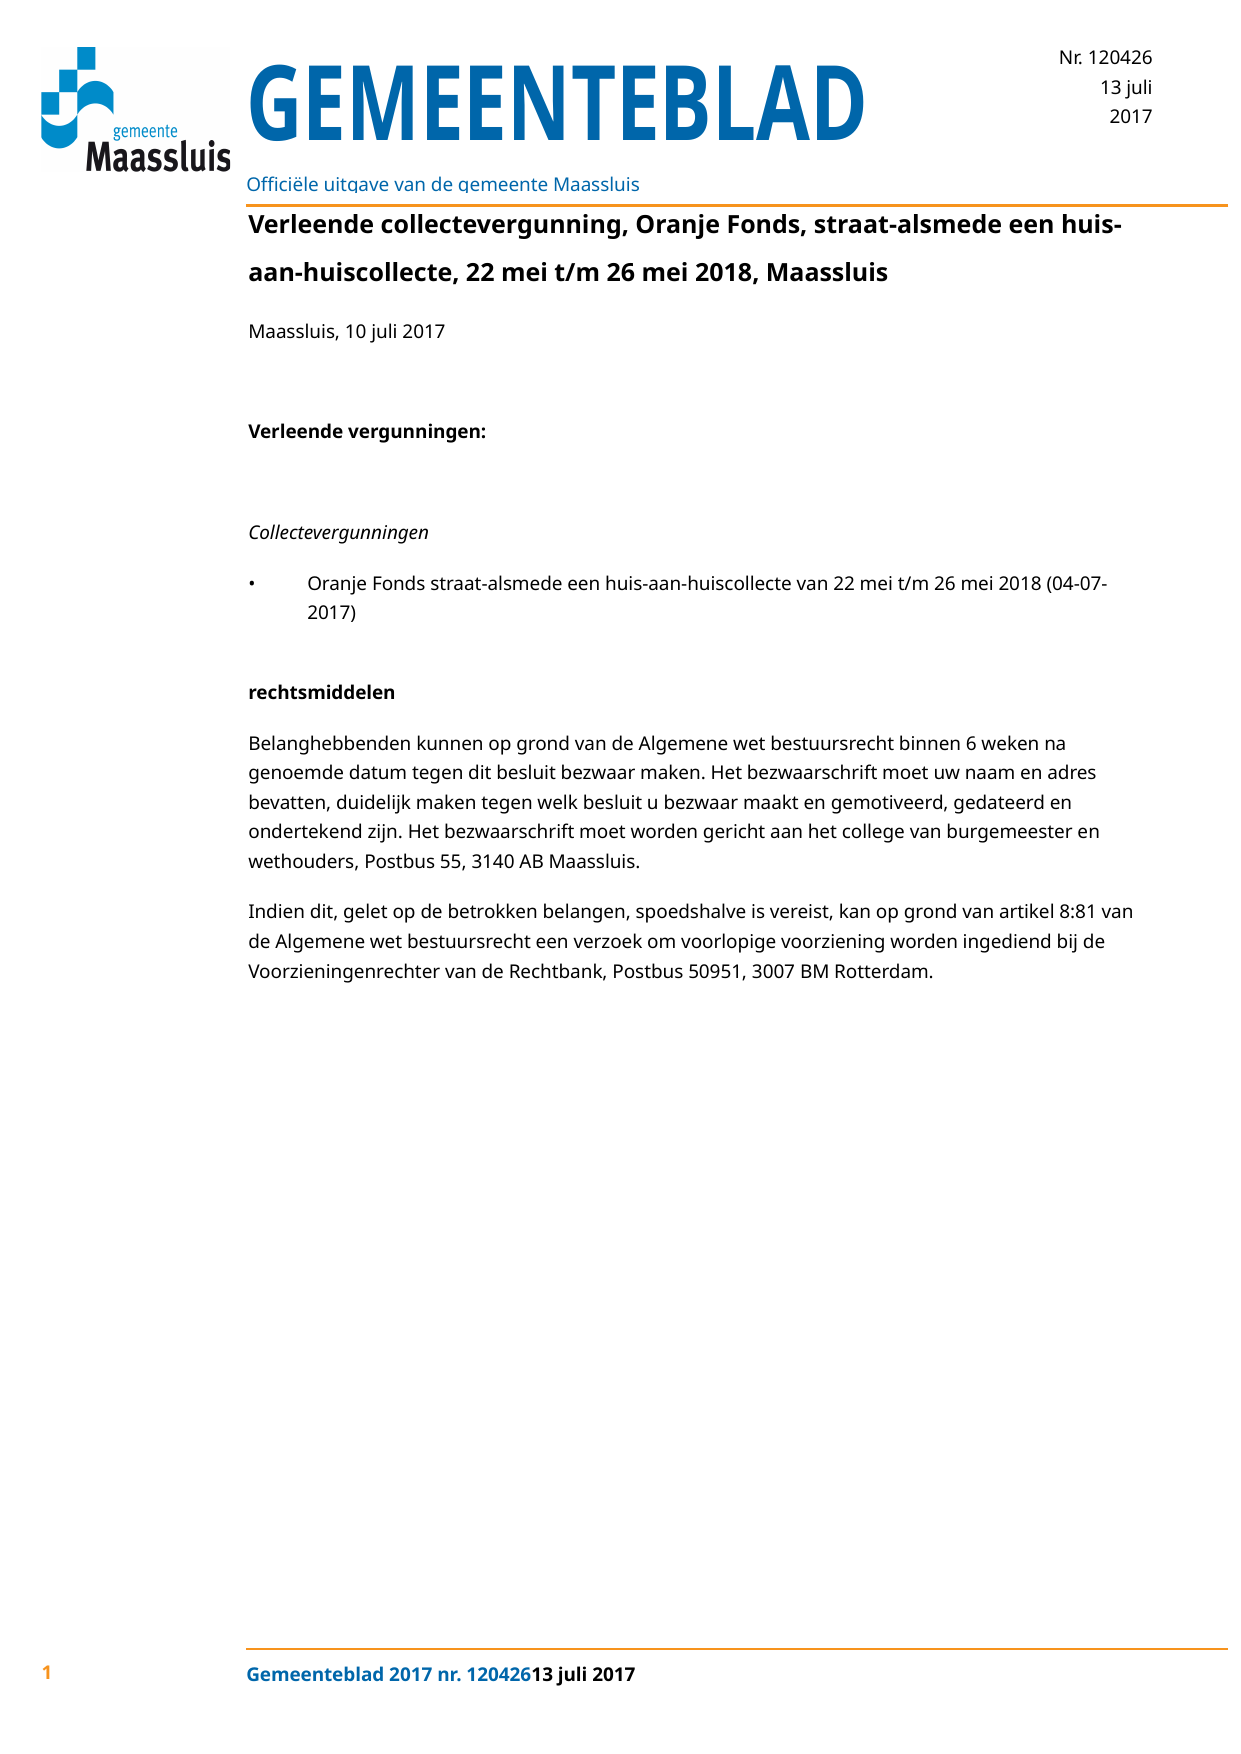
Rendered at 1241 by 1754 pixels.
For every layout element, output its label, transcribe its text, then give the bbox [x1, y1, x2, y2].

picture [41, 47, 77, 92]
text Maassluis, 10 juli 2017 [248, 318, 1152, 344]
text Collectevergunningen [248, 519, 1152, 545]
text Indien dit, gelet op de betrokken belangen, spoedshalve is vereist, kan op grond van artikel 8:81 van de Algemene wet bestuursrecht een verzoek om voorlopige voorziening worden ingediend bij de Voorzieningenrechter van de Rechtbank, Postbus 50951, 3007 BM Rotterdam. [248, 899, 1152, 984]
text Verleende collectevergunning, Oranje Fonds, straat-alsmede een huis-aan-huiscollecte, 22 mei t/m 26 mei 2018, Maassluis [248, 207, 1152, 288]
text rechtsmiddelen [248, 679, 1152, 705]
text Verleende vergunningen: [248, 419, 1152, 444]
list Oranje Fonds straat-alsmede een huis-aan-huiscollecte van 22 mei t/m 26 mei 2018 (04-07-2017) [248, 570, 1152, 625]
picture [41, 47, 231, 172]
text Belanghebbenden kunnen op grond van de Algemene wet bestuursrecht binnen 6 weken na genoemde datum tegen dit besluit bezwaar maken. Het bezwaarschrift moet uw naam en adres bevatten, duidelijk maken tegen welk besluit u bezwaar maakt en gemotiveerd, gedateerd en ondertekend zijn. Het bezwaarschrift moet worden gericht aan het college van burgemeester en wethouders, Postbus 55, 3140 AB Maassluis. [248, 730, 1152, 874]
